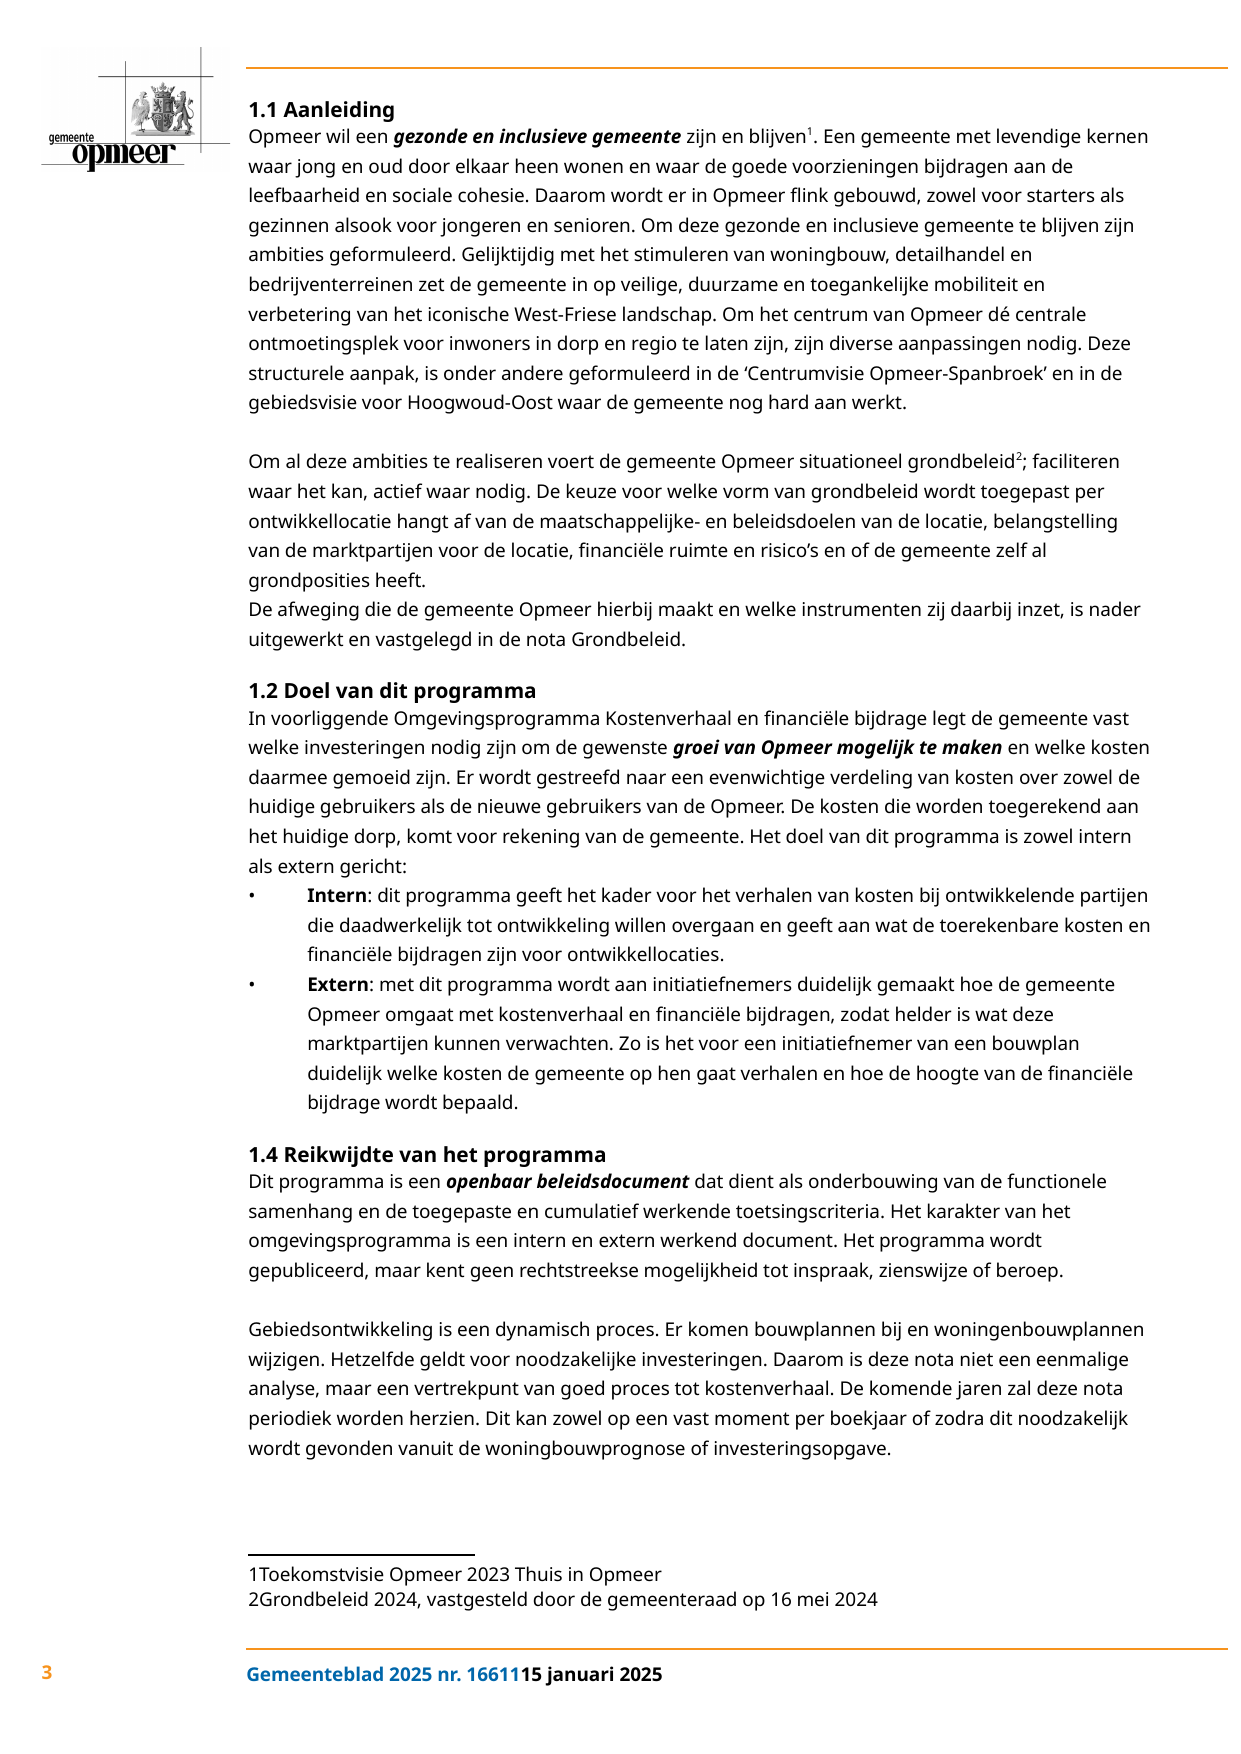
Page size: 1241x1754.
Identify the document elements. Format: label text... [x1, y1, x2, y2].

text Om al deze ambities te realiseren voert de gemeente Opmeer situationeel grondbeleid; faciliteren waar het kan, actief waar nodig. De keuze voor welke vorm van grondbeleid wordt toegepast per ontwikkellocatie hangt af van de maatschappelijke- en beleidsdoelen van de locatie, belangstelling van de marktpartijen voor de locatie, financiële ruimte en risico’s en of de gemeente zelf al grondposities heeft. [248, 449, 1152, 593]
text 1.1 Aanleiding [248, 95, 1152, 123]
text De afweging die de gemeente Opmeer hierbij maakt en welke instrumenten zij daarbij inzet, is nader uitgewerkt en vastgelegd in de nota Grondbeleid. [248, 597, 1152, 652]
text 1.4 Reikwijdte van het programma [248, 1140, 1152, 1168]
text Dit programma is een openbaar beleidsdocument dat dient als onderbouwing van de functionele samenhang en de toegepaste en cumulatief werkende toetsingscriteria. Het karakter van het omgevingsprogramma is een intern en extern werkend document. Het programma wordt gepubliceerd, maar kent geen rechtstreekse mogelijkheid tot inspraak, zienswijze of beroep. [248, 1168, 1152, 1283]
text Toekomstvisie Opmeer 2023 Thuis in Opmeer [248, 1561, 1152, 1586]
picture [41, 47, 231, 172]
text Grondbeleid 2024, vastgesteld door de gemeenteraad op 16 mei 2024 [248, 1586, 1152, 1612]
text In voorliggende Omgevingsprogramma Kostenverhaal en financiële bijdrage legt de gemeente vast welke investeringen nodig zijn om de gewenste groei van Opmeer mogelijk te maken en welke kosten daarmee gemoeid zijn. Er wordt gestreefd naar een evenwichtige verdeling van kosten over zowel de huidige gebruikers als de nieuwe gebruikers van de Opmeer. De kosten die worden toegerekend aan het huidige dorp, komt voor rekening van de gemeente. Het doel van dit programma is zowel intern als extern gericht: [248, 705, 1152, 879]
list Intern: dit programma geeft het kader voor het verhalen van kosten bij ontwikkelende partijen die daadwerkelijk tot ontwikkeling willen overgaan en geeft aan wat de toerekenbare kosten en financiële bijdragen zijn voor ontwikkellocaties. [248, 882, 1152, 967]
text Opmeer wil een gezonde en inclusieve gemeente zijn en blijven. Een gemeente met levendige kernen waar jong en oud door elkaar heen wonen en waar de goede voorzieningen bijdragen aan de leefbaarheid en sociale cohesie. Daarom wordt er in Opmeer flink gebouwd, zowel voor starters als gezinnen alsook voor jongeren en senioren. Om deze gezonde en inclusieve gemeente te blijven zijn ambities geformuleerd. Gelijktijdig met het stimuleren van woningbouw, detailhandel en bedrijventerreinen zet de gemeente in op veilige, duurzame en toegankelijke mobiliteit en verbetering van het iconische West-Friese landschap. Om het centrum van Opmeer dé centrale ontmoetingsplek voor inwoners in dorp en regio te laten zijn, zijn diverse aanpassingen nodig. Deze structurele aanpak, is onder andere geformuleerd in de ‘Centrumvisie Opmeer-Spanbroek’ en in de gebiedsvisie voor Hoogwoud-Oost waar de gemeente nog hard aan werkt. [248, 123, 1152, 415]
list Extern: met dit programma wordt aan initiatiefnemers duidelijk gemaakt hoe de gemeente Opmeer omgaat met kostenverhaal en financiële bijdragen, zodat helder is wat deze marktpartijen kunnen verwachten. Zo is het voor een initiatiefnemer van een bouwplan duidelijk welke kosten de gemeente op hen gaat verhalen en hoe de hoogte van de financiële bijdrage wordt bepaald. [248, 971, 1152, 1115]
text Gebiedsontwikkeling is een dynamisch proces. Er komen bouwplannen bij en woningenbouwplannen wijzigen. Hetzelfde geldt voor noodzakelijke investeringen. Daarom is deze nota niet een eenmalige analyse, maar een vertrekpunt van goed proces tot kostenverhaal. De komende jaren zal deze nota periodiek worden herzien. Dit kan zowel op een vast moment per boekjaar of zodra dit noodzakelijk wordt gevonden vanuit de woningbouwprognose of investeringsopgave. [248, 1316, 1152, 1460]
text 1.2 Doel van dit programma [248, 677, 1152, 705]
